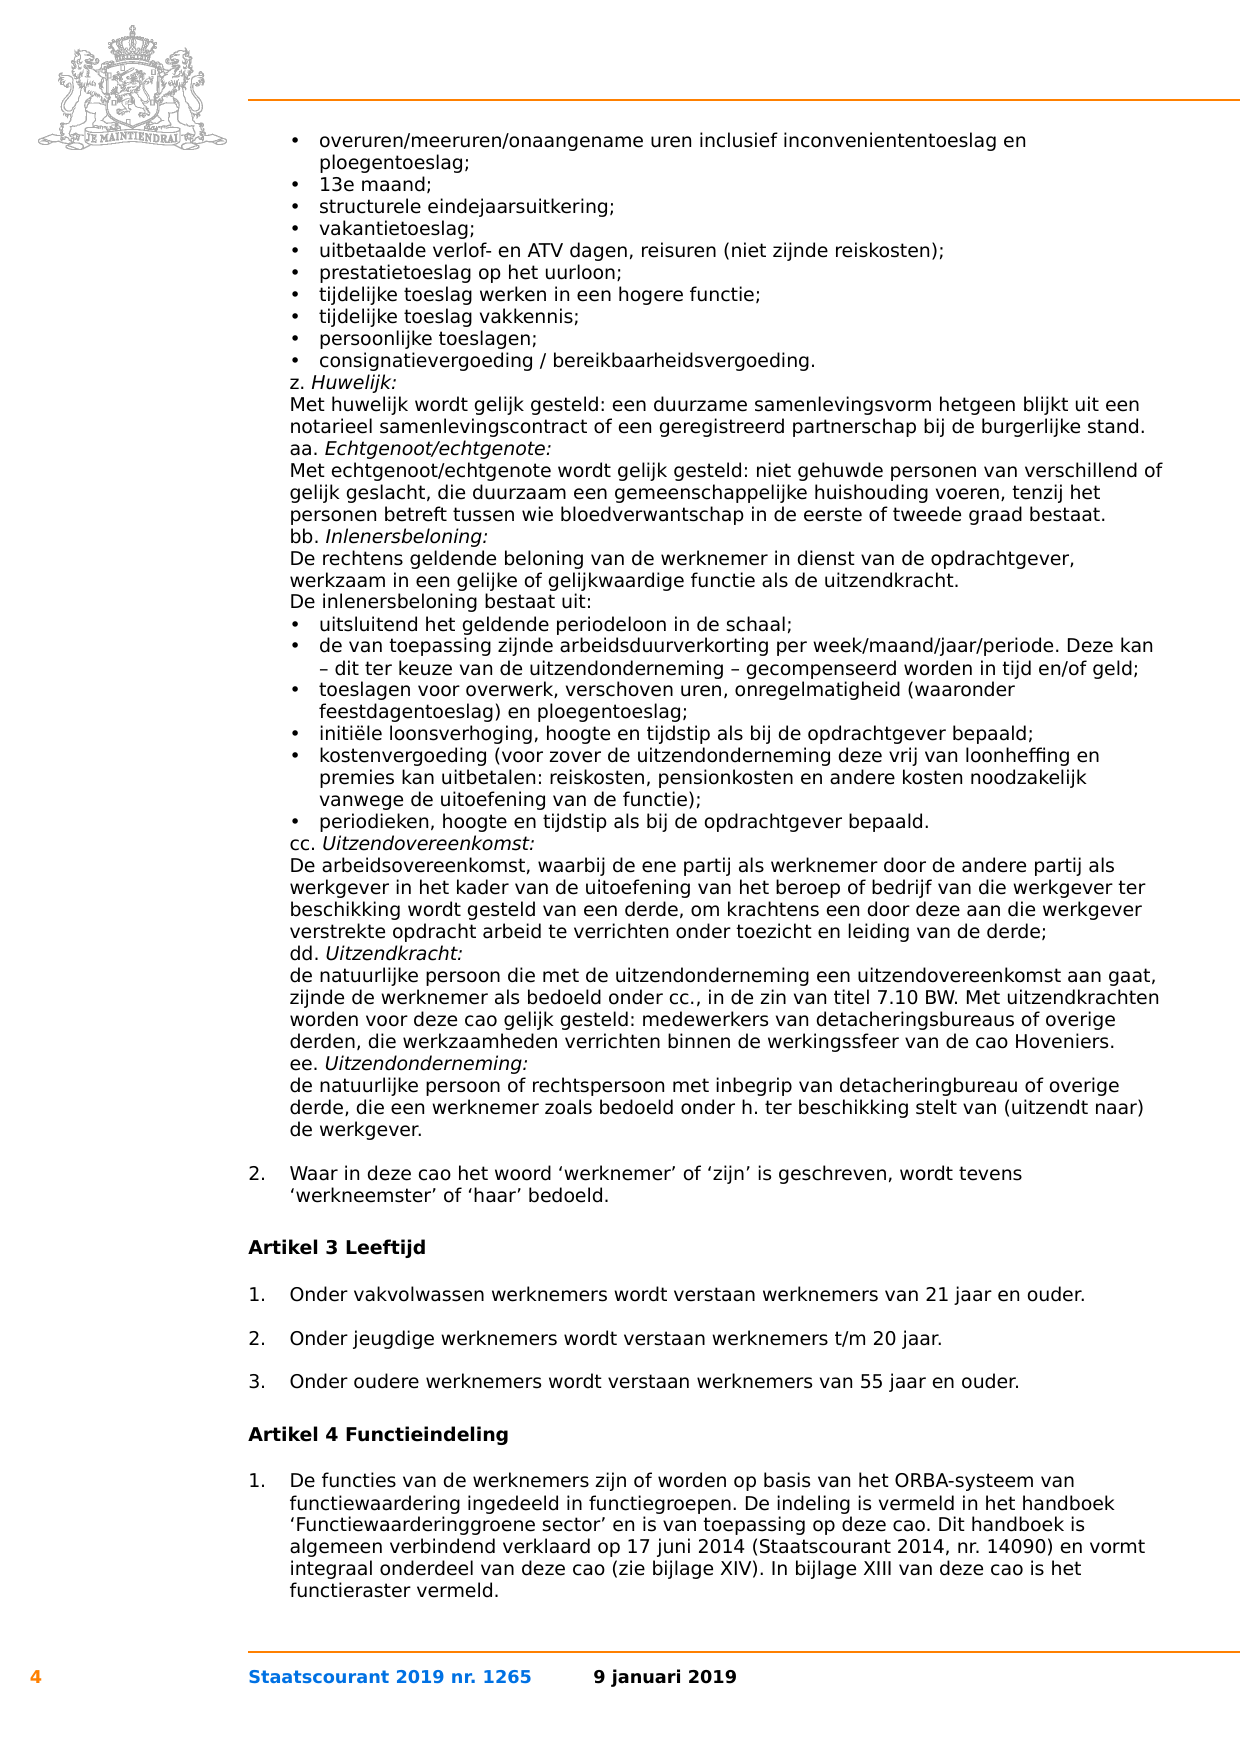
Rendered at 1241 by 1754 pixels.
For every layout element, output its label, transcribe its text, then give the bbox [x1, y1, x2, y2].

text • 13e maand; [289, 174, 1163, 196]
text 3. Onder oudere werknemers wordt verstaan werknemers van 55 jaar en ouder. [248, 1371, 1163, 1393]
text 2. Onder jeugdige werknemers wordt verstaan werknemers t/m 20 jaar. [248, 1328, 1163, 1349]
text • prestatietoeslag op het uurloon; [289, 262, 1163, 284]
text Met echtgenoot/echtgenote wordt gelijk gesteld: niet gehuwde personen van verschillend of gelijk geslacht, die duurzaam een gemeenschappelijke huishouding voeren, tenzij het personen betreft tussen wie bloedverwantschap in de eerste of tweede graad bestaat. [289, 459, 1163, 526]
text 1. Onder vakvolwassen werknemers wordt verstaan werknemers van 21 jaar en ouder. [248, 1284, 1163, 1306]
text De arbeidsovereenkomst, waarbij de ene partij als werknemer door de andere partij als werkgever in het kader van de uitoefening van het beroep of bedrijf van die werkgever ter beschikking wordt gesteld van een derde, om krachtens een door deze aan die werkgever verstrekte opdracht arbeid te verrichten onder toezicht en leiding van de derde; [289, 855, 1163, 943]
subtitle Artikel 4 Functieindeling [248, 1423, 1163, 1445]
text • vakantietoeslag; [289, 218, 1163, 240]
text de natuurlijke persoon of rechtspersoon met inbegrip van detacheringbureau of overige derde, die een werknemer zoals bedoeld onder h. ter beschikking stelt van (uitzendt naar) de werkgever. [289, 1075, 1163, 1141]
text De inlenersbeloning bestaat uit: [289, 591, 1163, 613]
text de natuurlijke persoon die met de uitzendonderneming een uitzendovereenkomst aan gaat, zijnde de werknemer als bedoeld onder cc., in de zin van titel 7.10 BW. Met uitzendkrachten worden voor deze cao gelijk gesteld: medewerkers van detacheringsbureaus of overige derden, die werkzaamheden verrichten binnen de werkingssfeer van de cao Hoveniers. [289, 965, 1163, 1053]
text 2. Waar in deze cao het woord ‘werknemer’ of ‘zijn’ is geschreven, wordt tevens ‘werkneemster’ of ‘haar’ bedoeld. [248, 1163, 1163, 1207]
text z. Huwelijk: [289, 372, 1163, 394]
text • kostenvergoeding (voor zover de uitzendonderneming deze vrij van loonheffing en premies kan uitbetalen: reiskosten, pensionkosten en andere kosten noodzakelijk vanwege de uitoefening van de functie); [289, 745, 1163, 811]
text ee. Uitzendonderneming: [289, 1053, 1163, 1075]
text • uitbetaalde verlof- en ATV dagen, reisuren (niet zijnde reiskosten); [289, 240, 1163, 262]
text • overuren/meeruren/onaangename uren inclusief inconveniententoeslag en ploegentoeslag; [289, 130, 1163, 174]
text • structurele eindejaarsuitkering; [289, 196, 1163, 218]
text Met huwelijk wordt gelijk gesteld: een duurzame samenlevingsvorm hetgeen blijkt uit een notarieel samenlevingscontract of een geregistreerd partnerschap bij de burgerlijke stand. [289, 394, 1163, 438]
text cc. Uitzendovereenkomst: [289, 833, 1163, 855]
text • tijdelijke toeslag werken in een hogere functie; [289, 284, 1163, 306]
text • de van toepassing zijnde arbeidsduurverkorting per week/maand/jaar/periode. Deze kan – dit ter keuze van de uitzendonderneming – gecompenseerd worden in tijd en/of geld; [289, 635, 1163, 679]
text • consignatievergoeding / bereikbaarheidsvergoeding. [289, 350, 1163, 372]
text aa. Echtgenoot/echtgenote: [289, 438, 1163, 459]
text 1. De functies van de werknemers zijn of worden op basis van het ORBA-systeem van functiewaardering ingedeeld in functiegroepen. De indeling is vermeld in het handboek ‘Functiewaarderinggroene sector’ en is van toepassing op deze cao. Dit handboek is algemeen verbindend verklaard op 17 juni 2014 (Staatscourant 2014, nr. 14090) en vormt integraal onderdeel van deze cao (zie bijlage XIV). In bijlage XIII van deze cao is het functieraster vermeld. [248, 1470, 1163, 1602]
text dd. Uitzendkracht: [289, 943, 1163, 965]
text • uitsluitend het geldende periodeloon in de schaal; [289, 613, 1163, 635]
text • tijdelijke toeslag vakkennis; [289, 306, 1163, 328]
text • persoonlijke toeslagen; [289, 328, 1163, 350]
subtitle Artikel 3 Leeftijd [248, 1237, 1163, 1259]
text • toeslagen voor overwerk, verschoven uren, onregelmatigheid (waaronder feestdagentoeslag) en ploegentoeslag; [289, 679, 1163, 723]
text • periodieken, hoogte en tijdstip als bij de opdrachtgever bepaald. [289, 811, 1163, 833]
text • initiële loonsverhoging, hoogte en tijdstip als bij de opdrachtgever bepaald; [289, 723, 1163, 745]
picture [38, 25, 227, 150]
text bb. Inlenersbeloning: [289, 526, 1163, 547]
text De rechtens geldende beloning van de werknemer in dienst van de opdrachtgever, werkzaam in een gelijke of gelijkwaardige functie als de uitzendkracht. [289, 547, 1163, 591]
